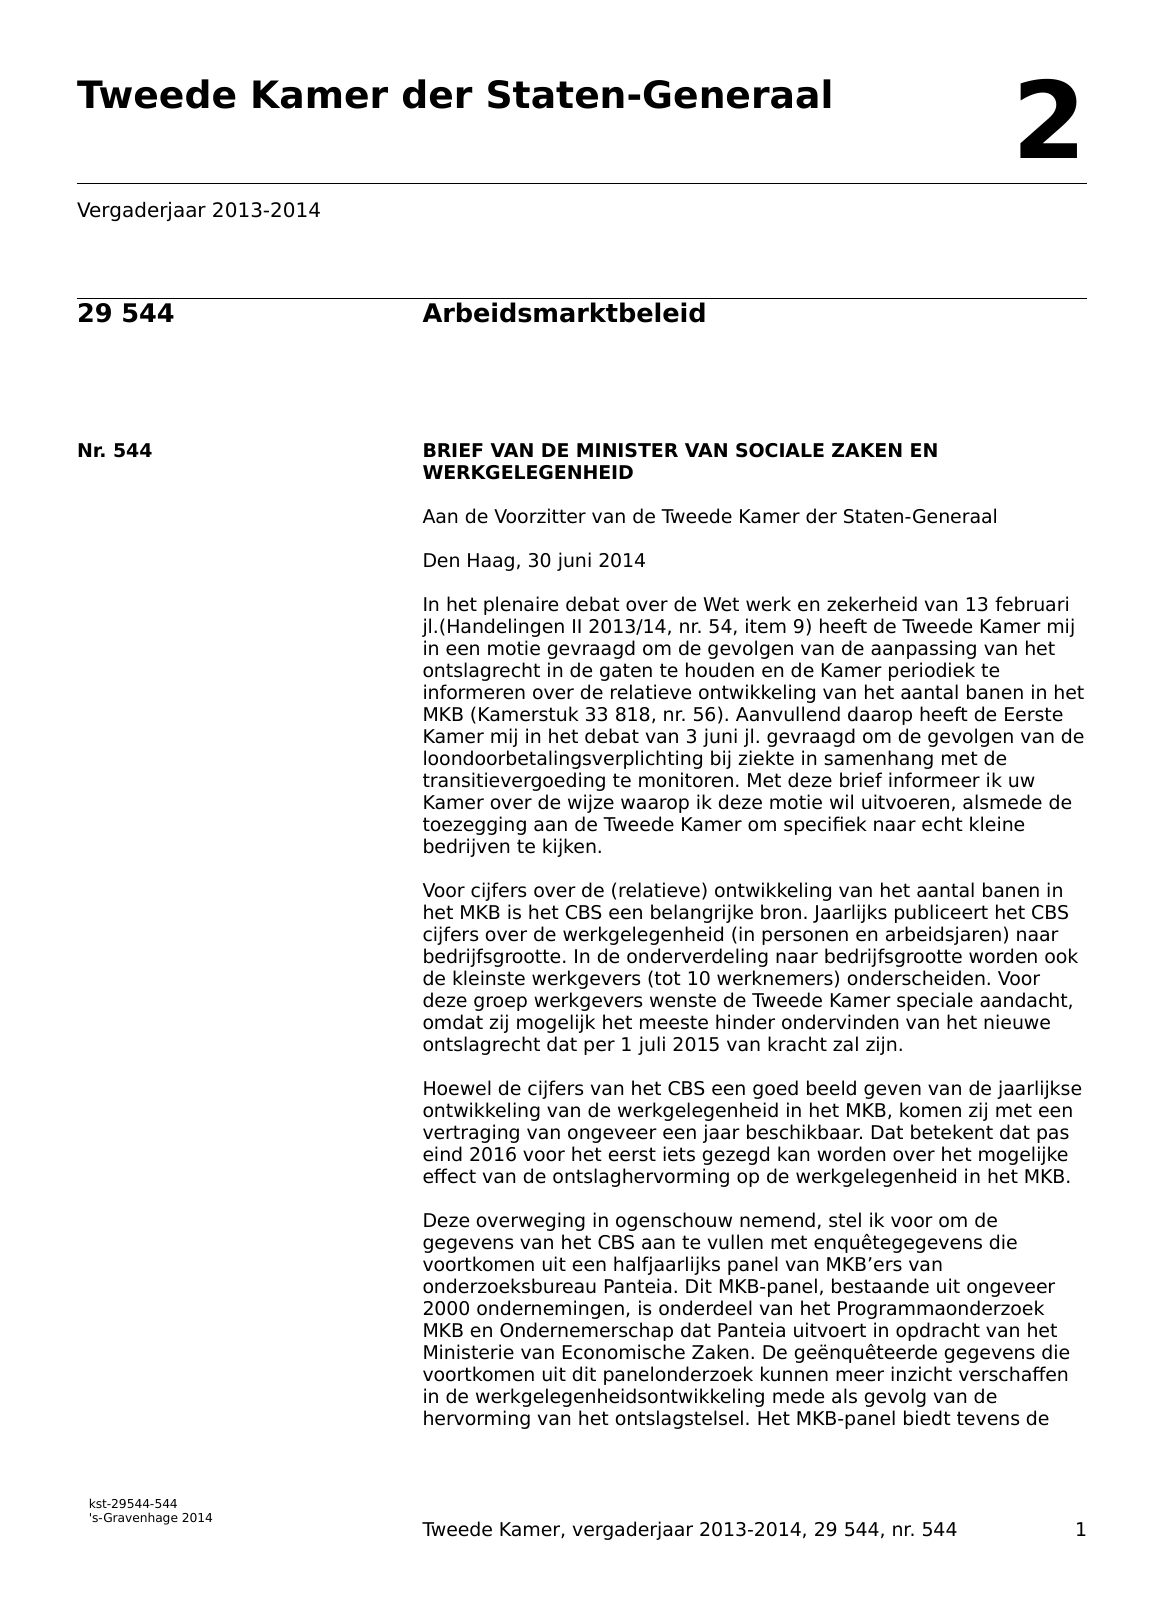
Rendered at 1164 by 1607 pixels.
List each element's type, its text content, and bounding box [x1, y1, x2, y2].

text kst-29544-544 [88, 1497, 323, 1511]
table_header 2 [886, 59, 1087, 183]
subtitle 29 544 Arbeidsmarktbeleid [77, 299, 1087, 329]
text Deze overweging in ogenschouw nemend, stel ik voor om de gegevens van het CBS aan te vullen met enquêtegegevens die voortkomen uit een halfjaarlijks panel van MKB’ers van onderzoeksbureau Panteia. Dit MKB-panel, bestaande uit ongeveer 2000 ondernemingen, is onderdeel van het Programmaonderzoek MKB en Ondernemerschap dat Panteia uitvoert in opdracht van het Ministerie van Economische Zaken. De geënquêteerde gegevens die voortkomen uit dit panelonderzoek kunnen meer inzicht verschaffen in de werkgelegenheidsontwikkeling mede als gevolg van de hervorming van het ontslagstelsel. Het MKB-panel biedt tevens de [422, 1210, 1087, 1430]
text In het plenaire debat over de Wet werk en zekerheid van 13 februari jl.(Handelingen II 2013/14, nr. 54, item 9) heeft de Tweede Kamer mij in een motie gevraagd om de gevolgen van de aanpassing van het ontslagrecht in de gaten te houden en de Kamer periodiek te informeren over de relatieve ontwikkeling van het aantal banen in het MKB (Kamerstuk 33 818, nr. 56). Aanvullend daarop heeft de Eerste Kamer mij in het debat van 3 juni jl. gevraagd om de gevolgen van de loondoorbetalingsverplichting bij ziekte in samenhang met de transitievergoeding te monitoren. Met deze brief informeer ik uw Kamer over de wijze waarop ik deze motie wil uitvoeren, alsmede de toezegging aan de Tweede Kamer om specifiek naar echt kleine bedrijven te kijken. [422, 594, 1087, 858]
subtitle Nr. 544 BRIEF VAN DE MINISTER VAN SOCIALE ZAKEN EN WERKGELEGENHEID [77, 440, 1087, 484]
text Aan de Voorzitter van de Tweede Kamer der Staten-Generaal [422, 506, 1087, 528]
table_cell Vergaderjaar 2013-2014 [77, 184, 1087, 298]
text 's-Gravenhage 2014 [88, 1511, 323, 1525]
text Hoewel de cijfers van het CBS een goed beeld geven van de jaarlijkse ontwikkeling van de werkgelegenheid in het MKB, komen zij met een vertraging van ongeveer een jaar beschikbaar. Dat betekent dat pas eind 2016 voor het eerst iets gezegd kan worden over het mogelijke effect van de ontslaghervorming op de werkgelegenheid in het MKB. [422, 1078, 1087, 1188]
table_header Tweede Kamer der Staten-Generaal [77, 59, 886, 183]
text Voor cijfers over de (relatieve) ontwikkeling van het aantal banen in het MKB is het CBS een belangrijke bron. Jaarlijks publiceert het CBS cijfers over de werkgelegenheid (in personen en arbeidsjaren) naar bedrijfsgrootte. In de onderverdeling naar bedrijfsgrootte worden ook de kleinste werkgevers (tot 10 werknemers) onderscheiden. Voor deze groep werkgevers wenste de Tweede Kamer speciale aandacht, omdat zij mogelijk het meeste hinder ondervinden van het nieuwe ontslagrecht dat per 1 juli 2015 van kracht zal zijn. [422, 880, 1087, 1056]
text Den Haag, 30 juni 2014 [422, 550, 1087, 572]
